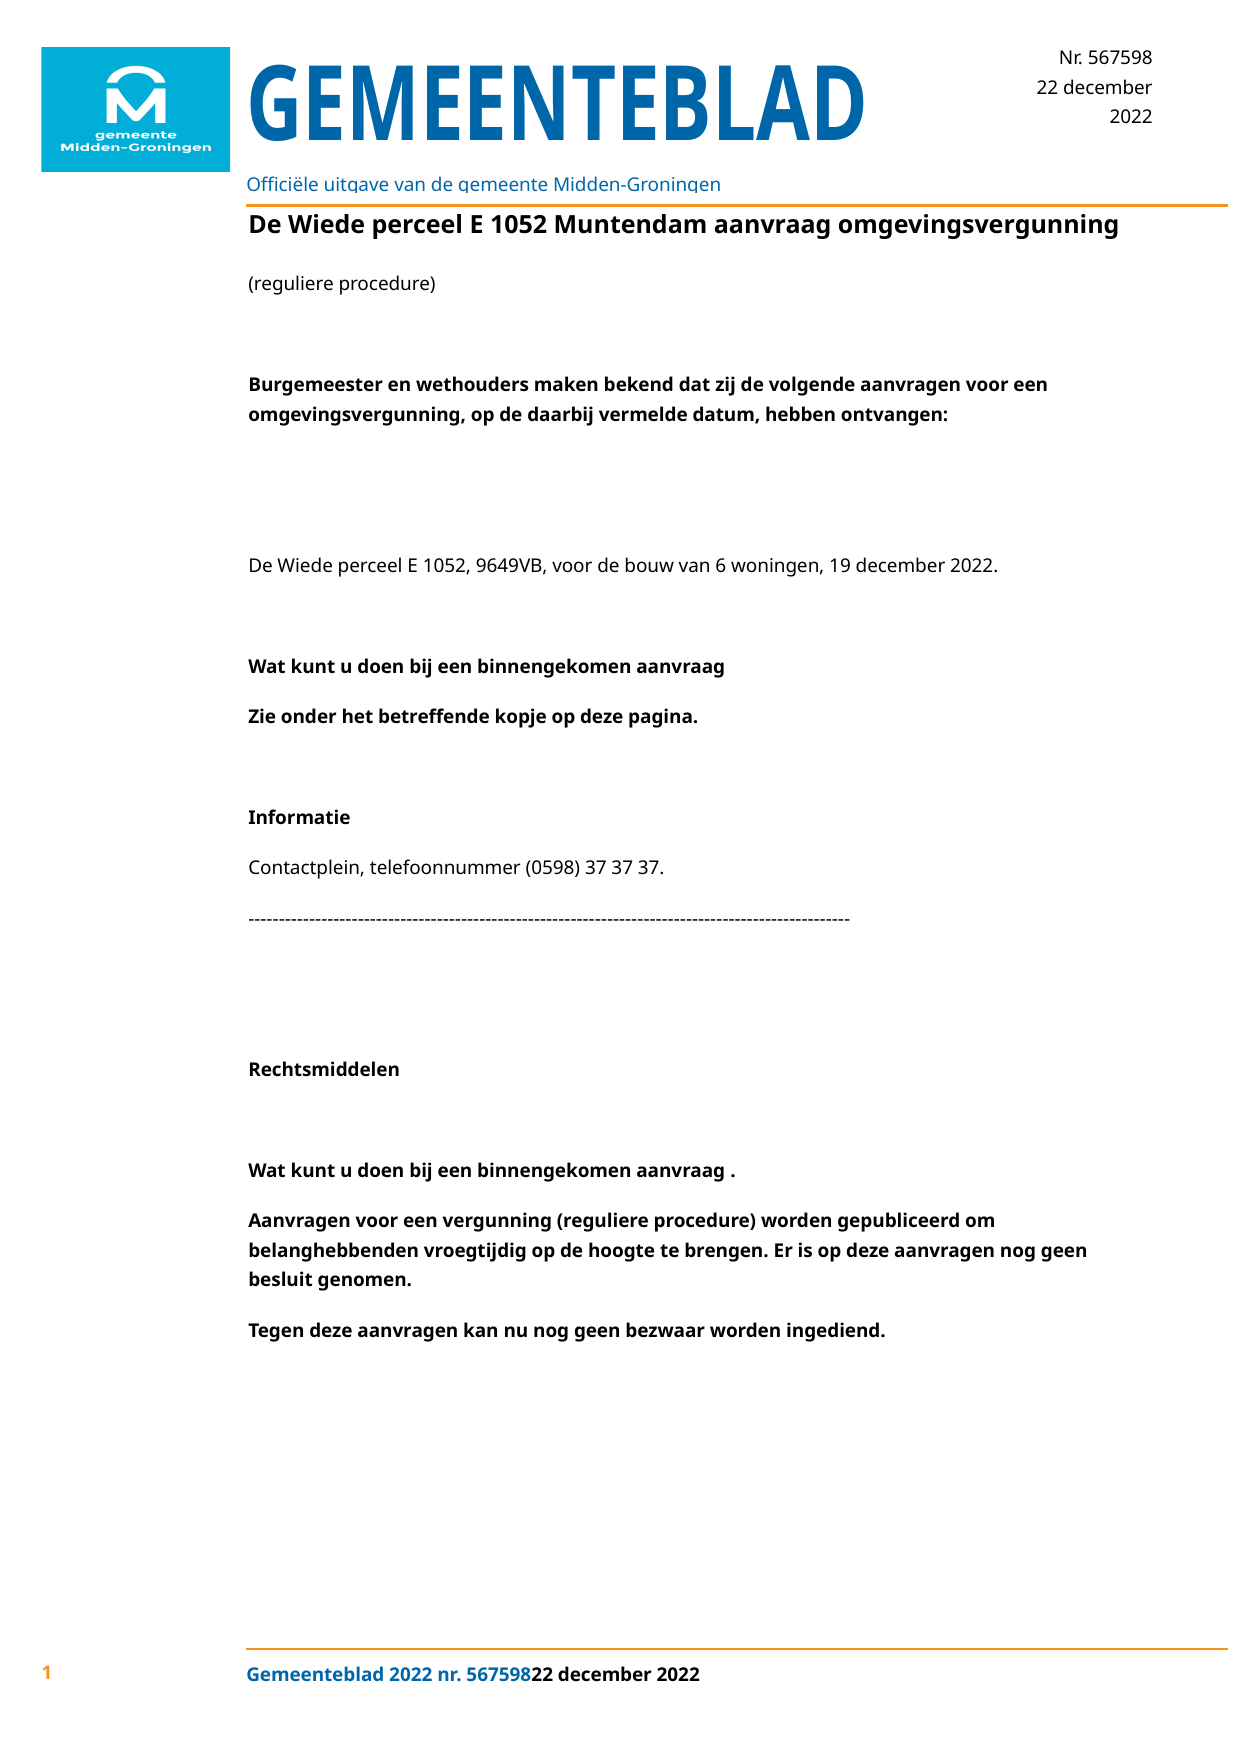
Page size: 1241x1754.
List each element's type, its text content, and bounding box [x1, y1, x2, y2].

text De Wiede perceel E 1052 Muntendam aanvraag omgevingsvergunning [248, 207, 1152, 241]
text De Wiede perceel E 1052, 9649VB, voor de bouw van 6 woningen, 19 december 2022. [248, 552, 1152, 578]
picture [107, 89, 165, 122]
text Wat kunt u doen bij een binnengekomen aanvraag . [248, 1157, 1152, 1183]
text Burgemeester en wethouders maken bekend dat zij de volgende aanvragen voor een omgevingsvergunning, op de daarbij vermelde datum, hebben ontvangen: [248, 371, 1152, 426]
text Tegen deze aanvragen kan nu nog geen bezwaar worden ingediend. [248, 1317, 1152, 1343]
text Rechtsmiddelen [248, 1056, 1152, 1082]
text Wat kunt u doen bij een binnengekomen aanvraag [248, 653, 1152, 678]
picture [108, 66, 164, 82]
text Contactplein, telefoonnummer (0598) 37 37 37. [248, 854, 1152, 880]
text (reguliere procedure) [248, 270, 1152, 296]
text Zie onder het betreffende kopje op deze pagina. [248, 703, 1152, 729]
text Aanvragen voor een vergunning (reguliere procedure) worden gepubliceerd om belanghebbenden vroegtijdig op de hoogte te brengen. Er is op deze aanvragen nog geen besluit genomen. [248, 1207, 1152, 1292]
text Informatie [248, 804, 1152, 830]
text --------------------------------------------------------------------------------------------------- [248, 905, 1152, 931]
picture [184, 146, 190, 153]
